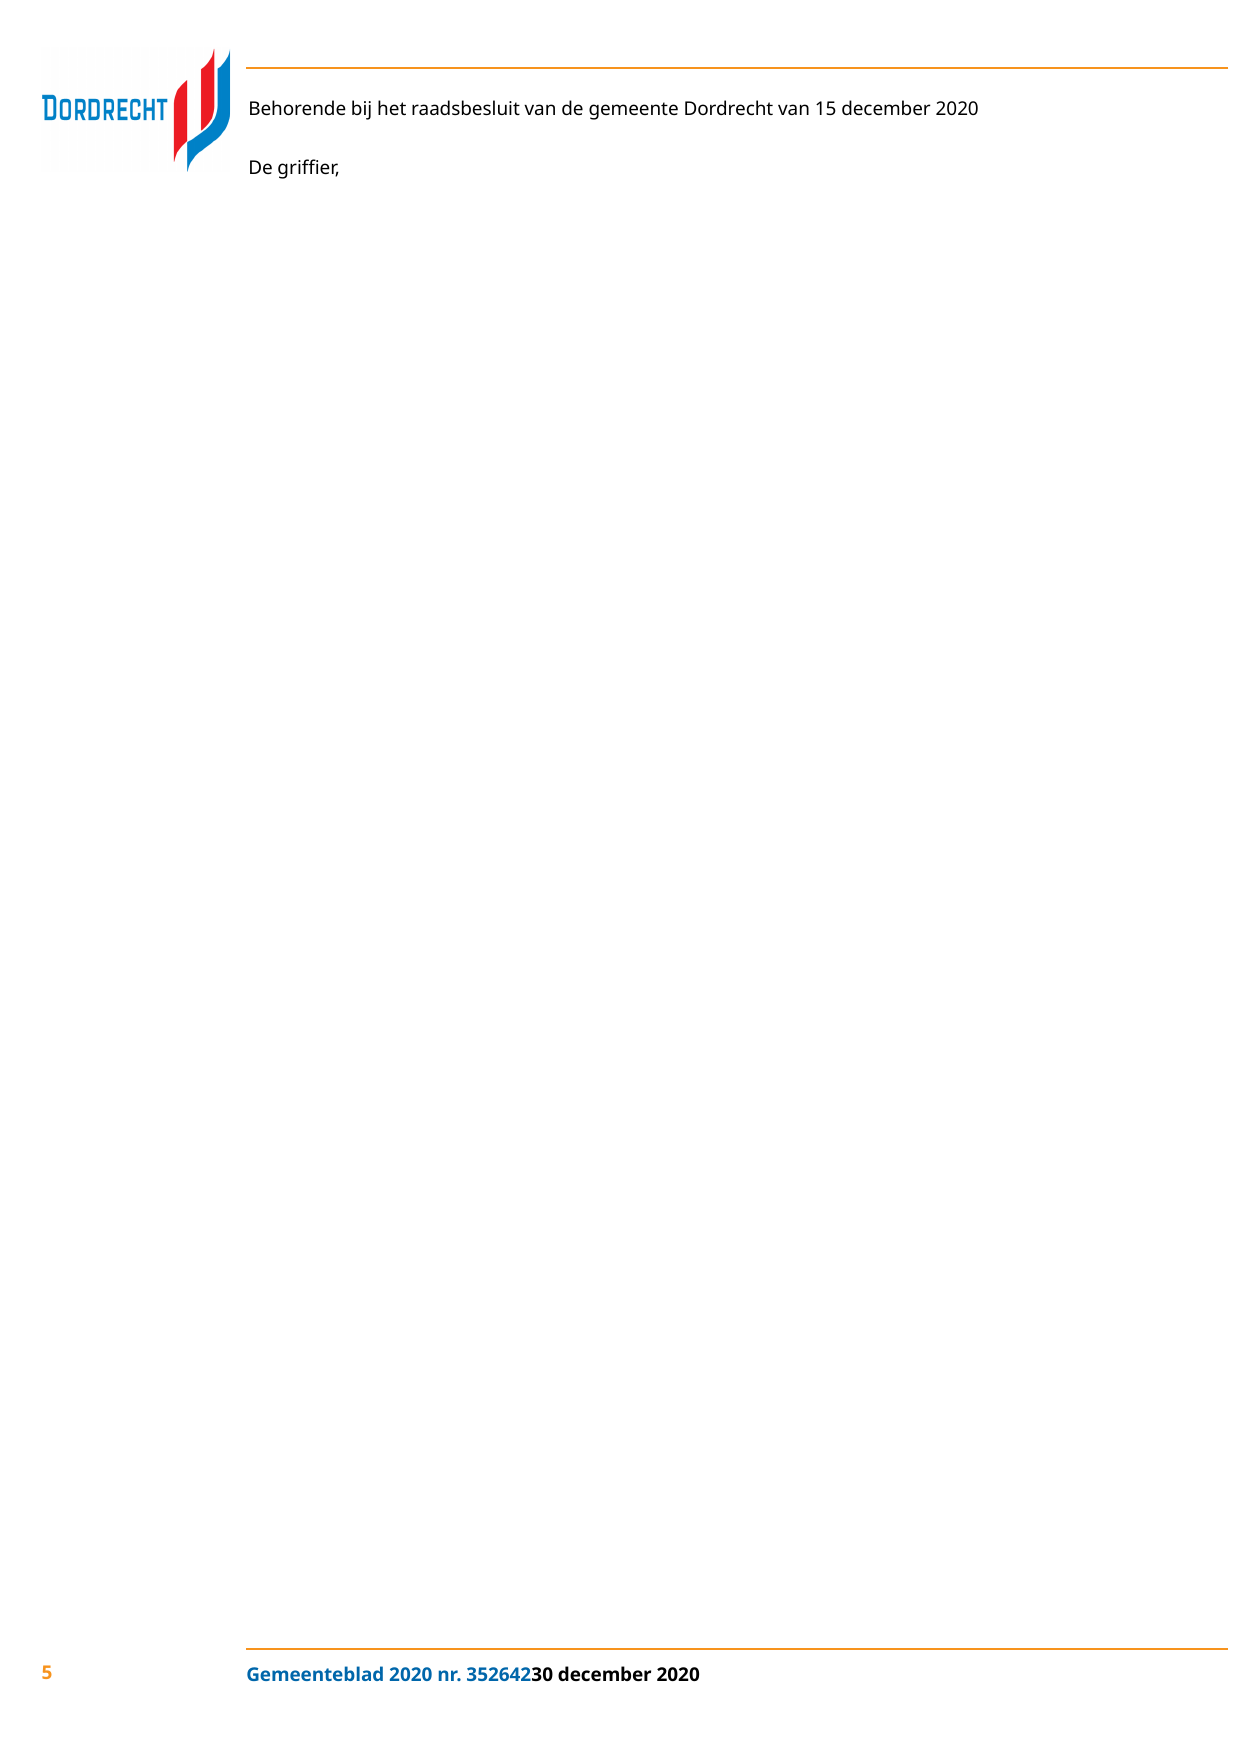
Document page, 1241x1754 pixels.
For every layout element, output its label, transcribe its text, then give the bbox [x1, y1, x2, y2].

text Behorende bij het raadsbesluit van de gemeente Dordrecht van 15 december 2020 [248, 95, 1152, 121]
picture [41, 47, 231, 172]
text De griffier, [248, 154, 1152, 180]
